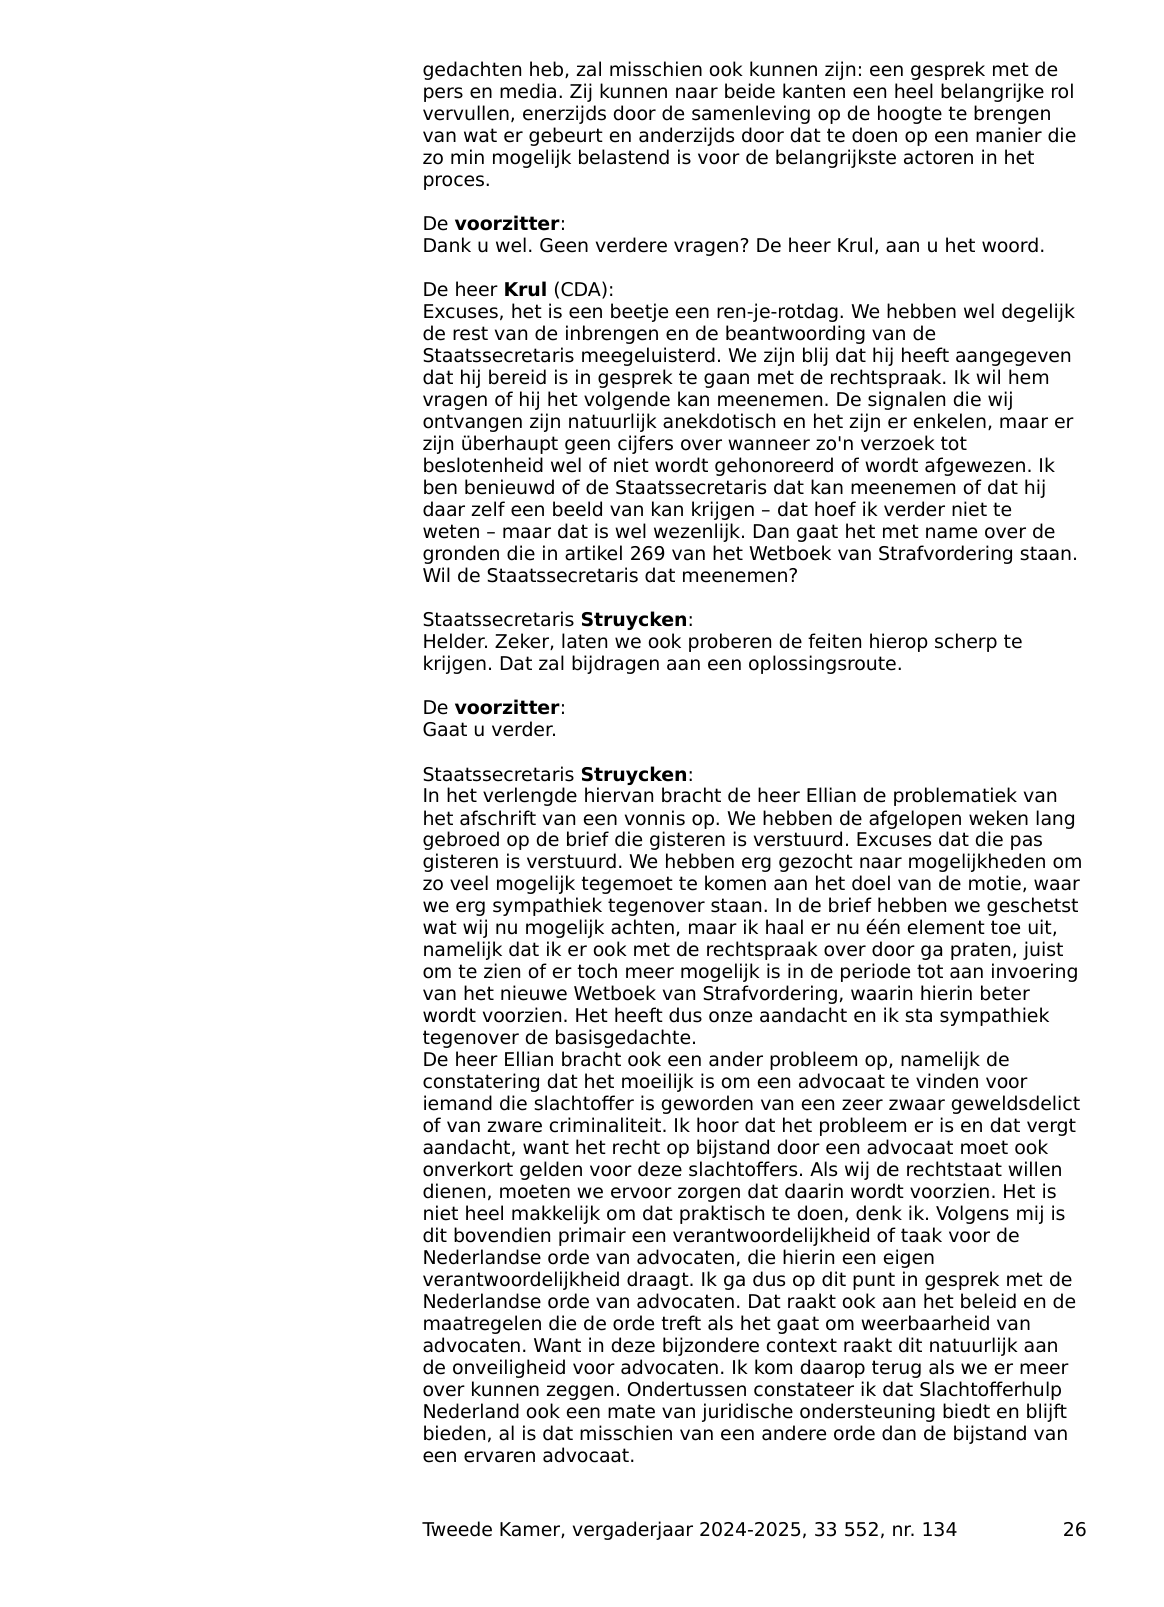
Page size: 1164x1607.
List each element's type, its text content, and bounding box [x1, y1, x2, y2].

text Staatssecretaris Struycken: [422, 763, 1087, 785]
text gedachten heb, zal misschien ook kunnen zijn: een gesprek met de pers en media. Zij kunnen naar beide kanten een heel belangrijke rol vervullen, enerzijds door de samenleving op de hoogte te brengen van wat er gebeurt en anderzijds door dat te doen op een manier die zo min mogelijk belastend is voor de belangrijkste actoren in het proces. [422, 59, 1087, 191]
text Staatssecretaris Struycken: [422, 609, 1087, 631]
text De voorzitter: [422, 213, 1087, 235]
text Excuses, het is een beetje een ren-je-rotdag. We hebben wel degelijk de rest van de inbrengen en de beantwoording van de Staatssecretaris meegeluisterd. We zijn blij dat hij heeft aangegeven dat hij bereid is in gesprek te gaan met de rechtspraak. Ik wil hem vragen of hij het volgende kan meenemen. De signalen die wij ontvangen zijn natuurlijk anekdotisch en het zijn er enkelen, maar er zijn überhaupt geen cijfers over wanneer zo'n verzoek tot beslotenheid wel of niet wordt gehonoreerd of wordt afgewezen. Ik ben benieuwd of de Staatssecretaris dat kan meenemen of dat hij daar zelf een beeld van kan krijgen – dat hoef ik verder niet te weten – maar dat is wel wezenlijk. Dan gaat het met name over de gronden die in artikel 269 van het Wetboek van Strafvordering staan. Wil de Staatssecretaris dat meenemen? [422, 301, 1087, 587]
text De heer Ellian bracht ook een ander probleem op, namelijk de constatering dat het moeilijk is om een advocaat te vinden voor iemand die slachtoffer is geworden van een zeer zwaar geweldsdelict of van zware criminaliteit. Ik hoor dat het probleem er is en dat vergt aandacht, want het recht op bijstand door een advocaat moet ook onverkort gelden voor deze slachtoffers. Als wij de rechtstaat willen dienen, moeten we ervoor zorgen dat daarin wordt voorzien. Het is niet heel makkelijk om dat praktisch te doen, denk ik. Volgens mij is dit bovendien primair een verantwoordelijkheid of taak voor de Nederlandse orde van advocaten, die hierin een eigen verantwoordelijkheid draagt. Ik ga dus op dit punt in gesprek met de Nederlandse orde van advocaten. Dat raakt ook aan het beleid en de maatregelen die de orde treft als het gaat om weerbaarheid van advocaten. Want in deze bijzondere context raakt dit natuurlijk aan de onveiligheid voor advocaten. Ik kom daarop terug als we er meer over kunnen zeggen. Ondertussen constateer ik dat Slachtofferhulp Nederland ook een mate van juridische ondersteuning biedt en blijft bieden, al is dat misschien van een andere orde dan de bijstand van een ervaren advocaat. [422, 1049, 1087, 1467]
text De voorzitter: [422, 697, 1087, 719]
text Helder. Zeker, laten we ook proberen de feiten hierop scherp te krijgen. Dat zal bijdragen aan een oplossingsroute. [422, 631, 1087, 675]
text Dank u wel. Geen verdere vragen? De heer Krul, aan u het woord. [422, 235, 1087, 257]
text De heer Krul (CDA): [422, 279, 1087, 301]
text In het verlengde hiervan bracht de heer Ellian de problematiek van het afschrift van een vonnis op. We hebben de afgelopen weken lang gebroed op de brief die gisteren is verstuurd. Excuses dat die pas gisteren is verstuurd. We hebben erg gezocht naar mogelijkheden om zo veel mogelijk tegemoet te komen aan het doel van de motie, waar we erg sympathiek tegenover staan. In de brief hebben we geschetst wat wij nu mogelijk achten, maar ik haal er nu één element toe uit, namelijk dat ik er ook met de rechtspraak over door ga praten, juist om te zien of er toch meer mogelijk is in de periode tot aan invoering van het nieuwe Wetboek van Strafvordering, waarin hierin beter wordt voorzien. Het heeft dus onze aandacht en ik sta sympathiek tegenover de basisgedachte. [422, 785, 1087, 1049]
text Gaat u verder. [422, 719, 1087, 741]
